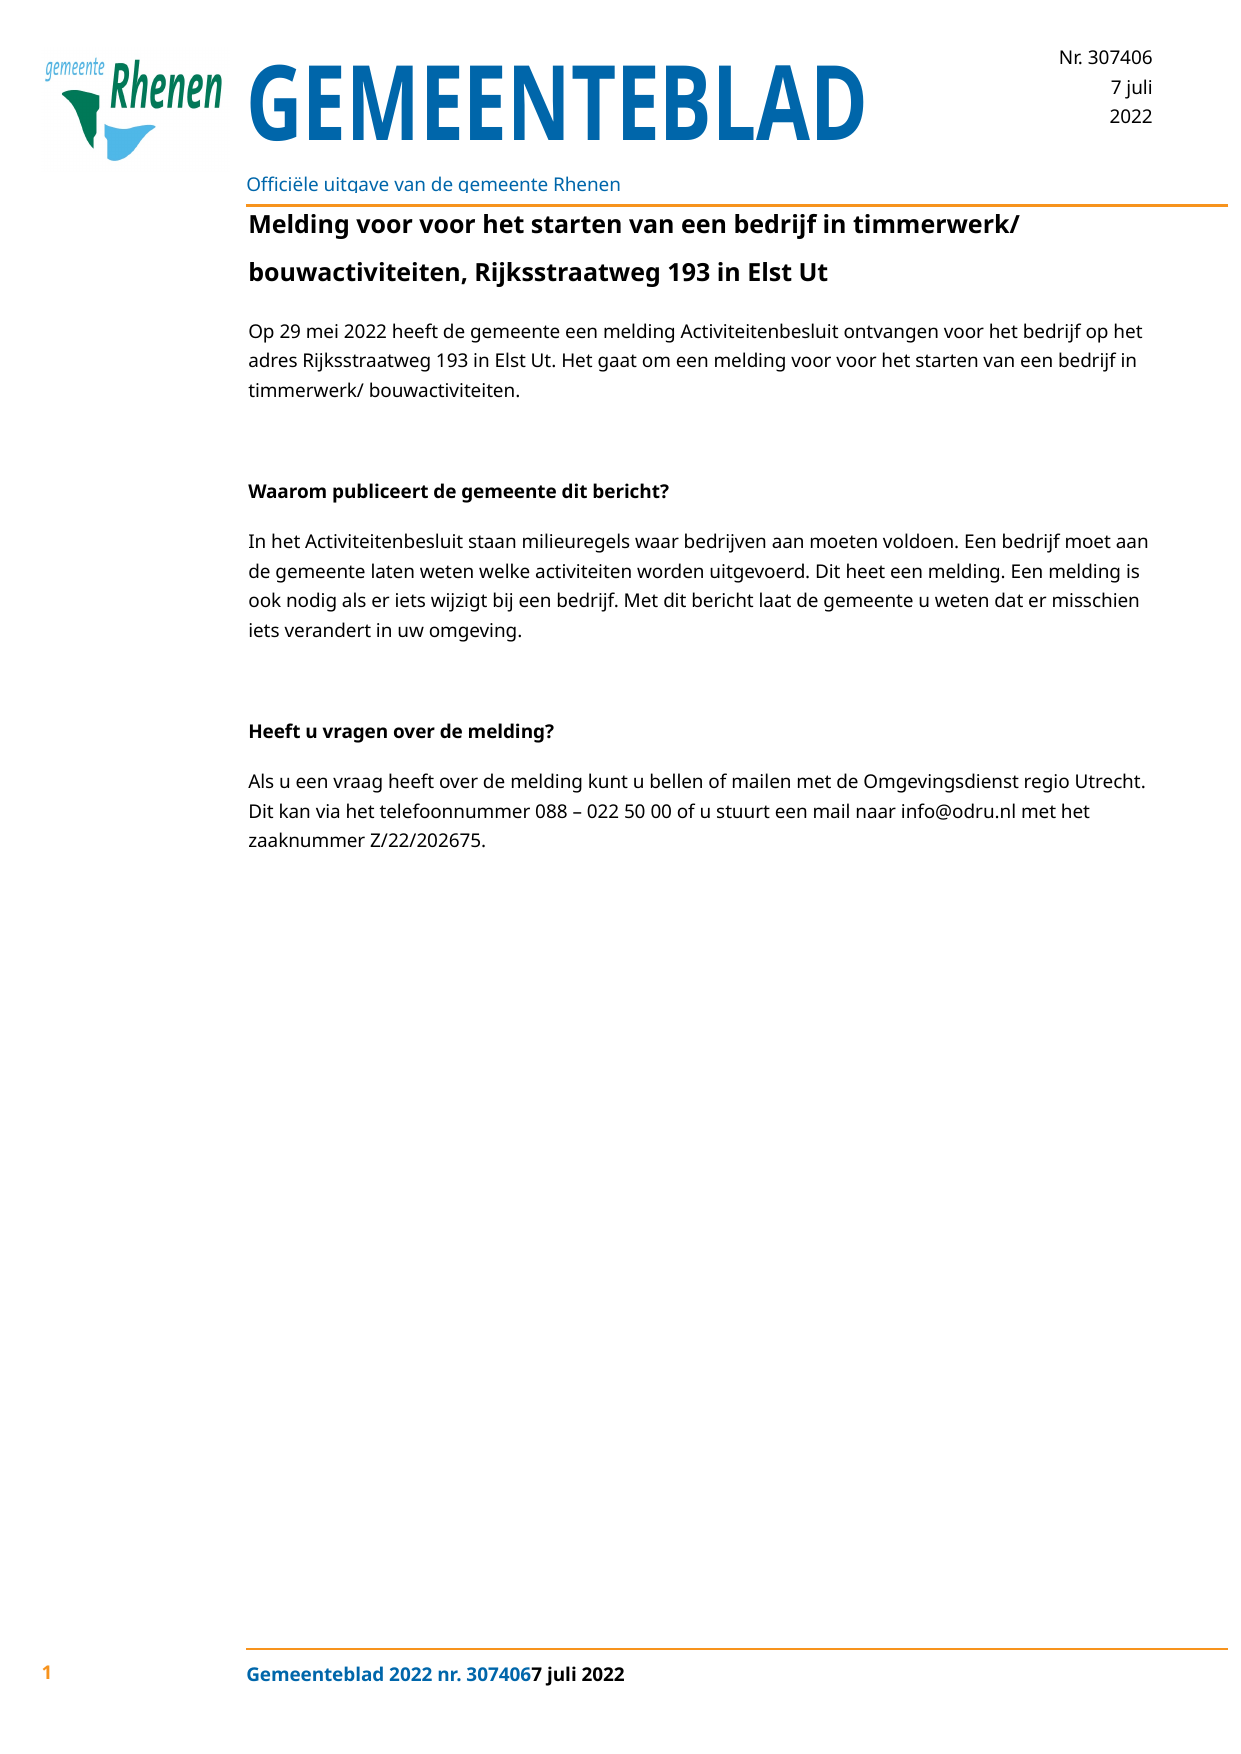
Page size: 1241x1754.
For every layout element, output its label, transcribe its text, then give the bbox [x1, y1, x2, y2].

picture [41, 47, 231, 172]
text Als u een vraag heeft over de melding kunt u bellen of mailen met de Omgevingsdienst regio Utrecht. Dit kan via het telefoonnummer 088 – 022 50 00 of u stuurt een mail naar info@odru.nl met het zaaknummer Z/22/202675. [248, 768, 1152, 853]
text Waarom publiceert de gemeente dit bericht? [248, 478, 1152, 504]
text Melding voor voor het starten van een bedrijf in timmerwerk/ bouwactiviteiten, Rijksstraatweg 193 in Elst Ut [248, 207, 1152, 288]
text Op 29 mei 2022 heeft de gemeente een melding Activiteitenbesluit ontvangen voor het bedrijf op het adres Rijksstraatweg 193 in Elst Ut. Het gaat om een melding voor voor het starten van een bedrijf in timmerwerk/ bouwactiviteiten. [248, 318, 1152, 403]
text In het Activiteitenbesluit staan milieuregels waar bedrijven aan moeten voldoen. Een bedrijf moet aan de gemeente laten weten welke activiteiten worden uitgevoerd. Dit heet een melding. Een melding is ook nodig als er iets wijzigt bij een bedrijf. Met dit bericht laat de gemeente u weten dat er misschien iets verandert in uw omgeving. [248, 528, 1152, 643]
text Heeft u vragen over de melding? [248, 718, 1152, 744]
